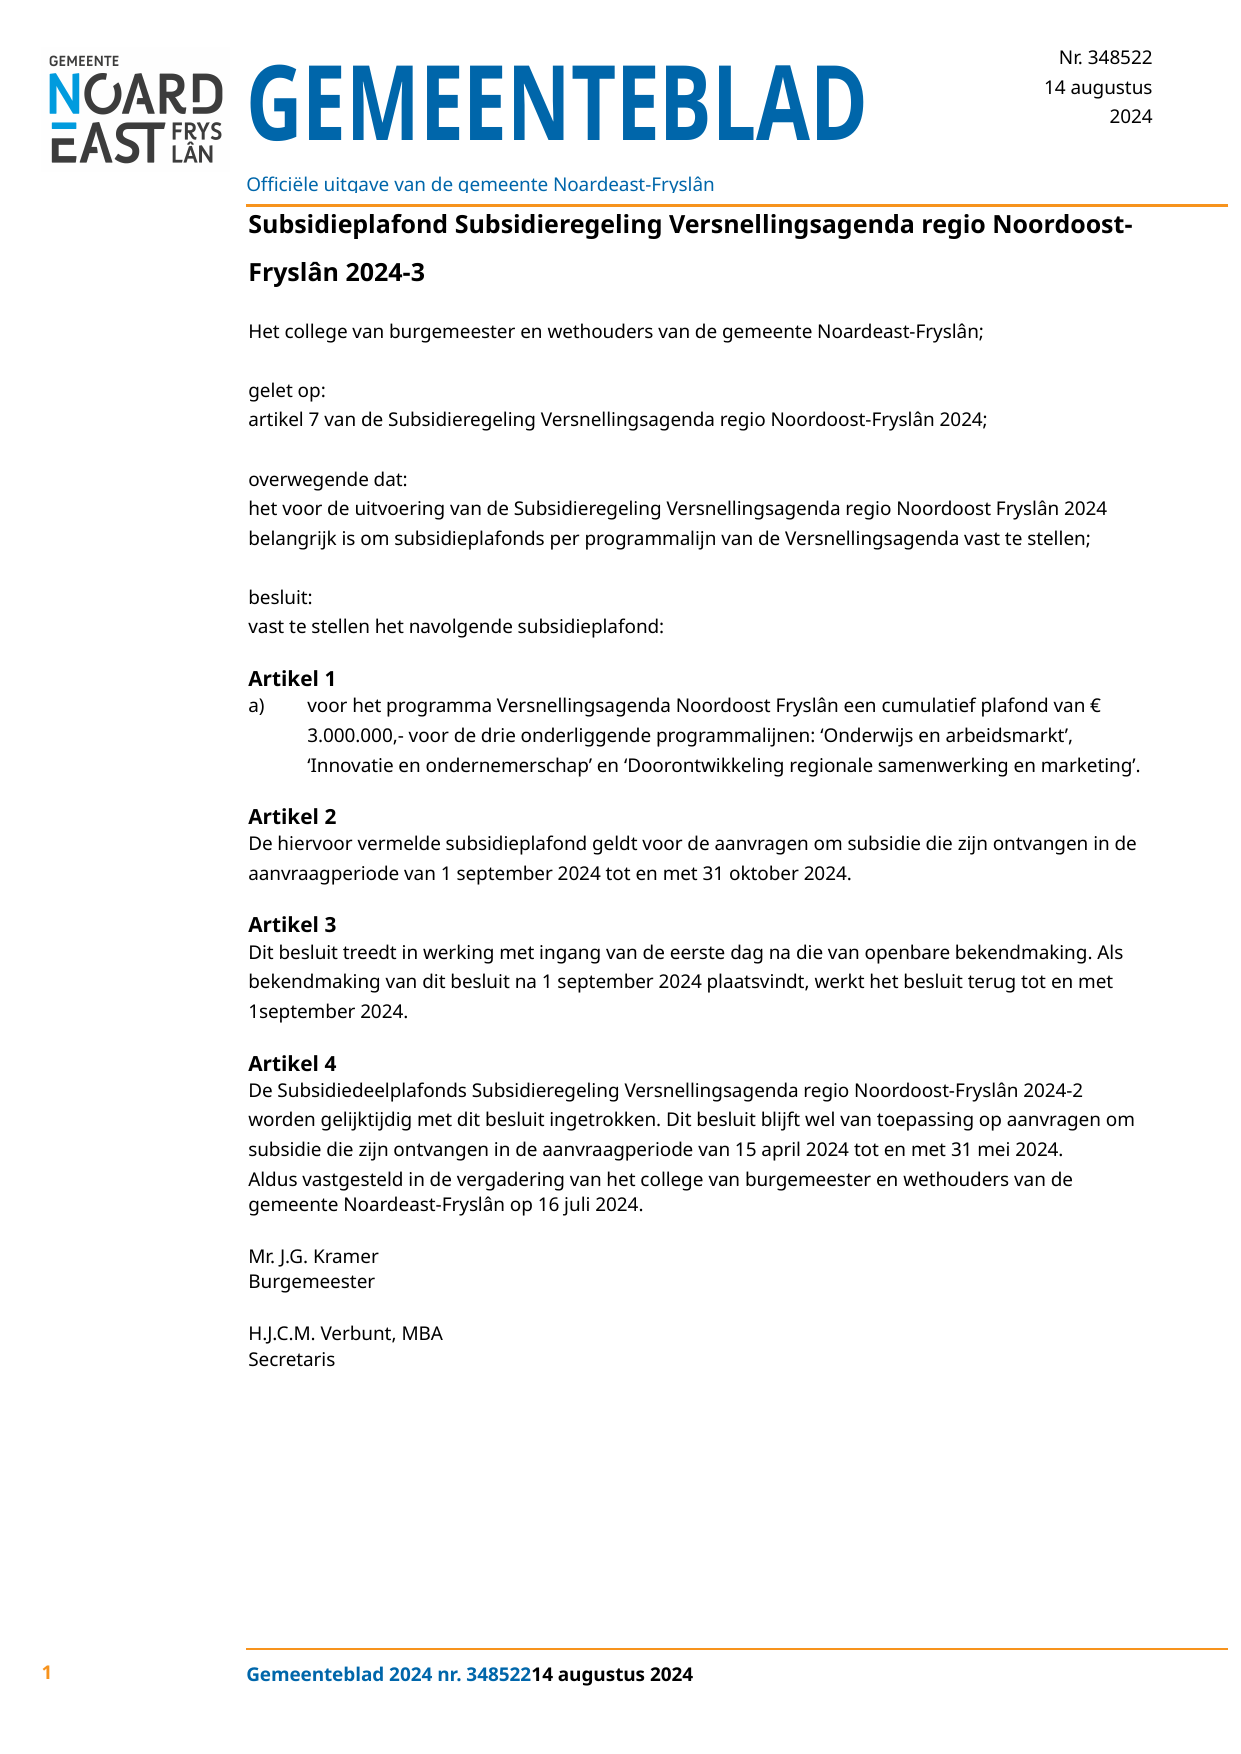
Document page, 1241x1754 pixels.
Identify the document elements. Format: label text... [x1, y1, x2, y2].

text Secretaris [248, 1346, 1152, 1372]
text overwegende dat: [248, 466, 1152, 492]
text Mr. J.G. Kramer [248, 1243, 1152, 1269]
text Aldus vastgesteld in de vergadering van het college van burgemeester en wethouders van de gemeente Noardeast-Fryslân op 16 juli 2024. [248, 1166, 1152, 1217]
text H.J.C.M. Verbunt, MBA [248, 1320, 1152, 1346]
picture [41, 47, 231, 172]
text Artikel 3 [248, 911, 1152, 939]
list voor het programma Versnellingsagenda Noordoost Fryslân een cumulatief plafond van € 3.000.000,- voor de drie onderliggende programmalijnen: ‘Onderwijs en arbeidsmarkt’, ‘Innovatie en ondernemerschap’ en ‘Doorontwikkeling regionale samenwerking en marketing’. [248, 693, 1152, 777]
text De hiervoor vermelde subsidieplafond geldt voor de aanvragen om subsidie die zijn ontvangen in de aanvraagperiode van 1 september 2024 tot en met 31 oktober 2024. [248, 831, 1152, 886]
text Artikel 2 [248, 802, 1152, 831]
text Subsidieplafond Subsidieregeling Versnellingsagenda regio Noordoost-Fryslân 2024-3 [248, 207, 1152, 288]
text Artikel 4 [248, 1049, 1152, 1077]
text Het college van burgemeester en wethouders van de gemeente Noardeast-Fryslân; [248, 318, 1152, 344]
text De Subsidiedeelplafonds Subsidieregeling Versnellingsagenda regio Noordoost-Fryslân 2024-2 worden gelijktijdig met dit besluit ingetrokken. Dit besluit blijft wel van toepassing op aanvragen om subsidie die zijn ontvangen in de aanvraagperiode van 15 april 2024 tot en met 31 mei 2024. [248, 1077, 1152, 1162]
text Artikel 1 [248, 664, 1152, 693]
text vast te stellen het navolgende subsidieplafond: [248, 614, 1152, 639]
text Dit besluit treedt in werking met ingang van de eerste dag na die van openbare bekendmaking. Als bekendmaking van dit besluit na 1 september 2024 plaatsvindt, werkt het besluit terug tot en met 1september 2024. [248, 939, 1152, 1024]
text artikel 7 van de Subsidieregeling Versnellingsagenda regio Noordoost-Fryslân 2024; [248, 407, 1152, 432]
text gelet op: [248, 377, 1152, 403]
text Burgemeester [248, 1269, 1152, 1294]
text besluit: [248, 584, 1152, 610]
text het voor de uitvoering van de Subsidieregeling Versnellingsagenda regio Noordoost Fryslân 2024 belangrijk is om subsidieplafonds per programmalijn van de Versnellingsagenda vast te stellen; [248, 495, 1152, 551]
